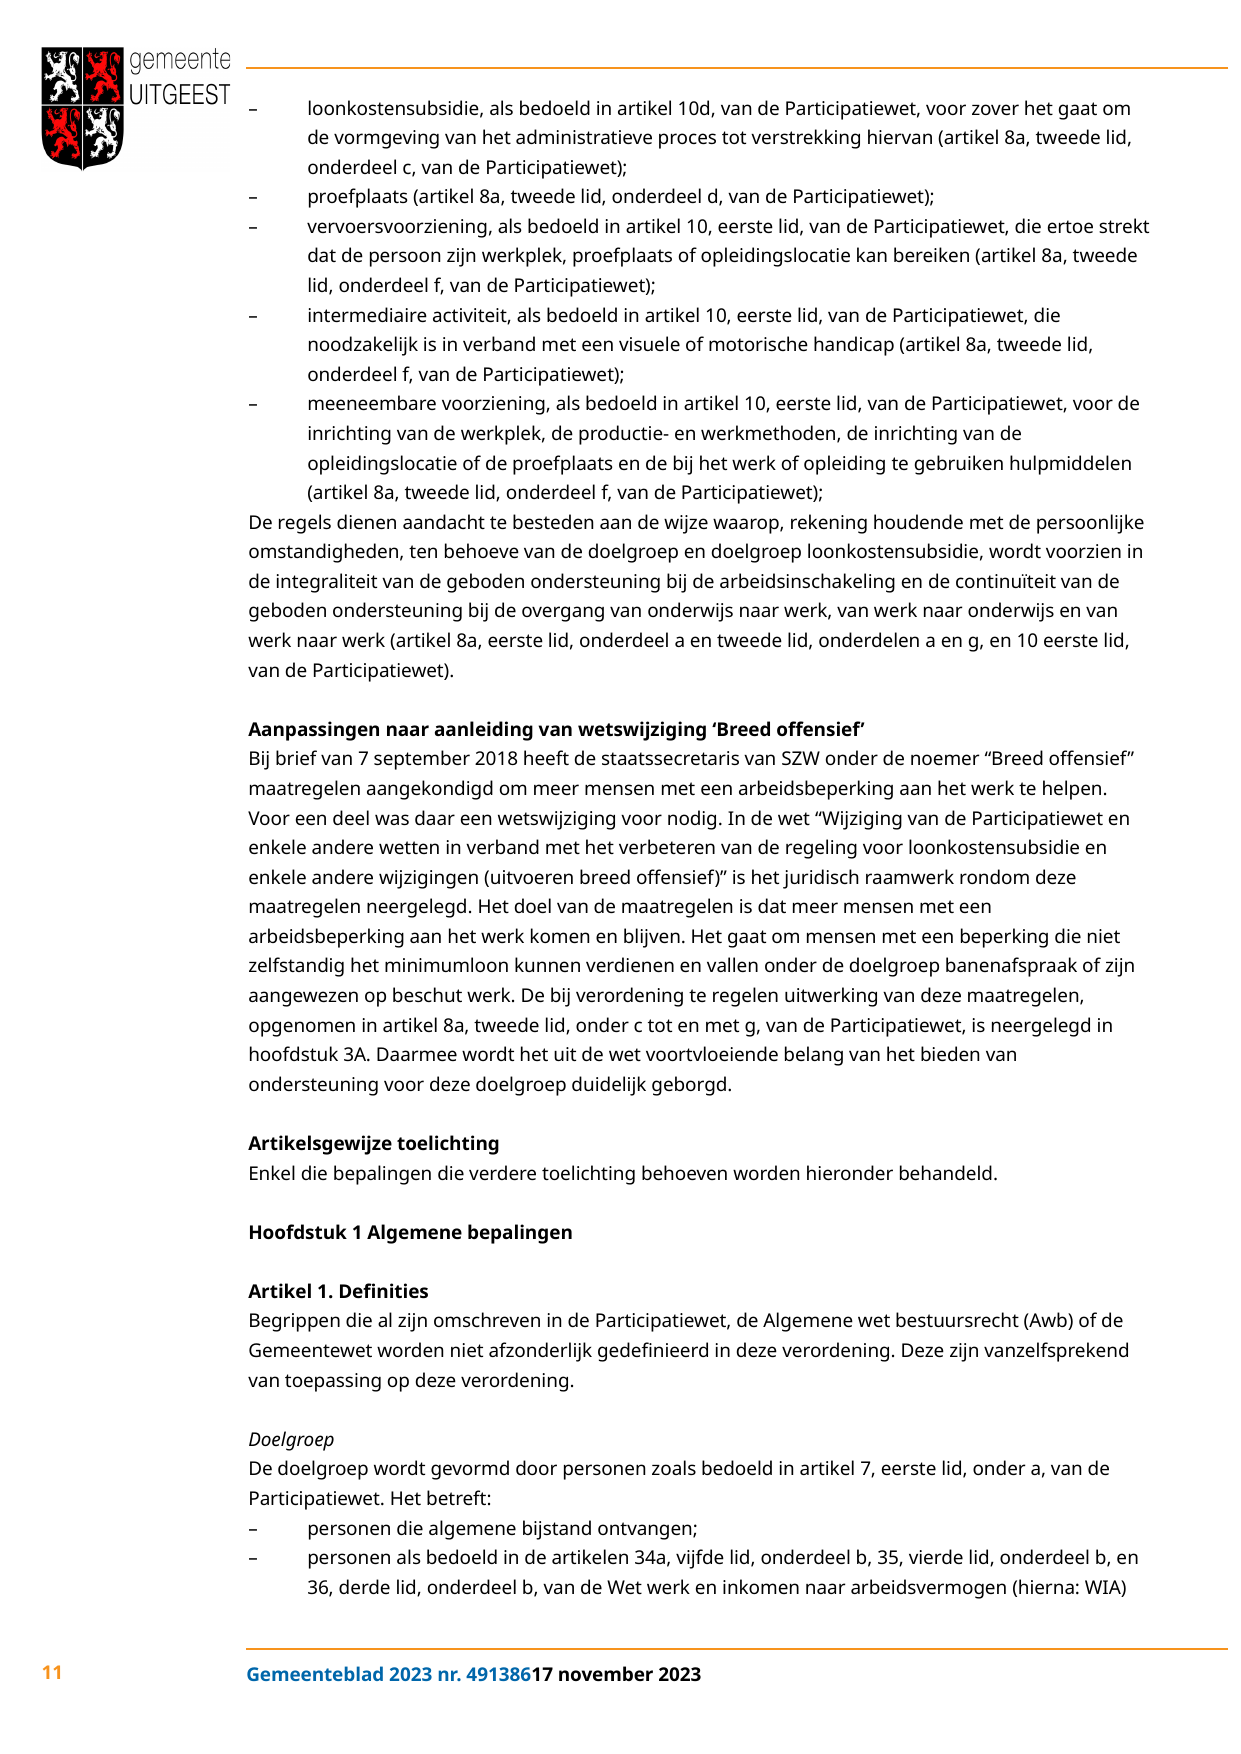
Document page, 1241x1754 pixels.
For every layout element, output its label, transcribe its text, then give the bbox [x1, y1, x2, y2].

text Begrippen die al zijn omschreven in de Participatiewet, de Algemene wet bestuursrecht (Awb) of de Gemeentewet worden niet afzonderlijk gedefinieerd in deze verordening. Deze zijn vanzelfsprekend van toepassing op deze verordening. [248, 1308, 1152, 1393]
list personen die algemene bijstand ontvangen; [248, 1515, 1152, 1541]
text Aanpassingen naar aanleiding van wetswijziging ‘Breed offensief’ [248, 716, 1152, 742]
list intermediaire activiteit, als bedoeld in artikel 10, eerste lid, van de Participatiewet, die noodzakelijk is in verband met een visuele of motorische handicap (artikel 8a, tweede lid, onderdeel f, van de Participatiewet); [248, 302, 1152, 387]
list loonkostensubsidie, als bedoeld in artikel 10d, van de Participatiewet, voor zover het gaat om de vormgeving van het administratieve proces tot verstrekking hiervan (artikel 8a, tweede lid, onderdeel c, van de Participatiewet); [248, 95, 1152, 180]
text Artikelsgewijze toelichting [248, 1130, 1152, 1156]
text Artikel 1. Definities [248, 1278, 1152, 1304]
text De doelgroep wordt gevormd door personen zoals bedoeld in artikel 7, eerste lid, onder a, van de Participatiewet. Het betreft: [248, 1456, 1152, 1511]
list meeneembare voorziening, als bedoeld in artikel 10, eerste lid, van de Participatiewet, voor de inrichting van de werkplek, de productie- en werkmethoden, de inrichting van de opleidingslocatie of de proefplaats en de bij het werk of opleiding te gebruiken hulpmiddelen (artikel 8a, tweede lid, onderdeel f, van de Participatiewet); [248, 391, 1152, 505]
list proefplaats (artikel 8a, tweede lid, onderdeel d, van de Participatiewet); [248, 183, 1152, 209]
list vervoersvoorziening, als bedoeld in artikel 10, eerste lid, van de Participatiewet, die ertoe strekt dat de persoon zijn werkplek, proefplaats of opleidingslocatie kan bereiken (artikel 8a, tweede lid, onderdeel f, van de Participatiewet); [248, 213, 1152, 298]
text Enkel die bepalingen die verdere toelichting behoeven worden hieronder behandeld. [248, 1160, 1152, 1186]
text Bij brief van 7 september 2018 heeft de staatssecretaris van SZW onder de noemer “Breed offensief” maatregelen aangekondigd om meer mensen met een arbeidsbeperking aan het werk te helpen. Voor een deel was daar een wetswijziging voor nodig. In de wet “Wijziging van de Participatiewet en enkele andere wetten in verband met het verbeteren van de regeling voor loonkostensubsidie en enkele andere wijzigingen (uitvoeren breed offensief)” is het juridisch raamwerk rondom deze maatregelen neergelegd. Het doel van de maatregelen is dat meer mensen met een arbeidsbeperking aan het werk komen en blijven. Het gaat om mensen met een beperking die niet zelfstandig het minimumloon kunnen verdienen en vallen onder de doelgroep banenafspraak of zijn aangewezen op beschut werk. De bij verordening te regelen uitwerking van deze maatregelen, opgenomen in artikel 8a, tweede lid, onder c tot en met g, van de Participatiewet, is neergelegd in hoofdstuk 3A. Daarmee wordt het uit de wet voortvloeiende belang van het bieden van ondersteuning voor deze doelgroep duidelijk geborgd. [248, 746, 1152, 1097]
text Doelgroep [248, 1426, 1152, 1452]
text De regels dienen aandacht te besteden aan de wijze waarop, rekening houdende met de persoonlijke omstandigheden, ten behoeve van de doelgroep en doelgroep loonkostensubsidie, wordt voorzien in de integraliteit van de geboden ondersteuning bij de arbeidsinschakeling en de continuïteit van de geboden ondersteuning bij de overgang van onderwijs naar werk, van werk naar onderwijs en van werk naar werk (artikel 8a, eerste lid, onderdeel a en tweede lid, onderdelen a en g, en 10 eerste lid, van de Participatiewet). [248, 509, 1152, 683]
text Hoofdstuk 1 Algemene bepalingen [248, 1219, 1152, 1245]
list personen als bedoeld in de artikelen 34a, vijfde lid, onderdeel b, 35, vierde lid, onderdeel b, en 36, derde lid, onderdeel b, van de Wet werk en inkomen naar arbeidsvermogen (hierna: WIA) [248, 1544, 1152, 1600]
picture [41, 47, 231, 172]
